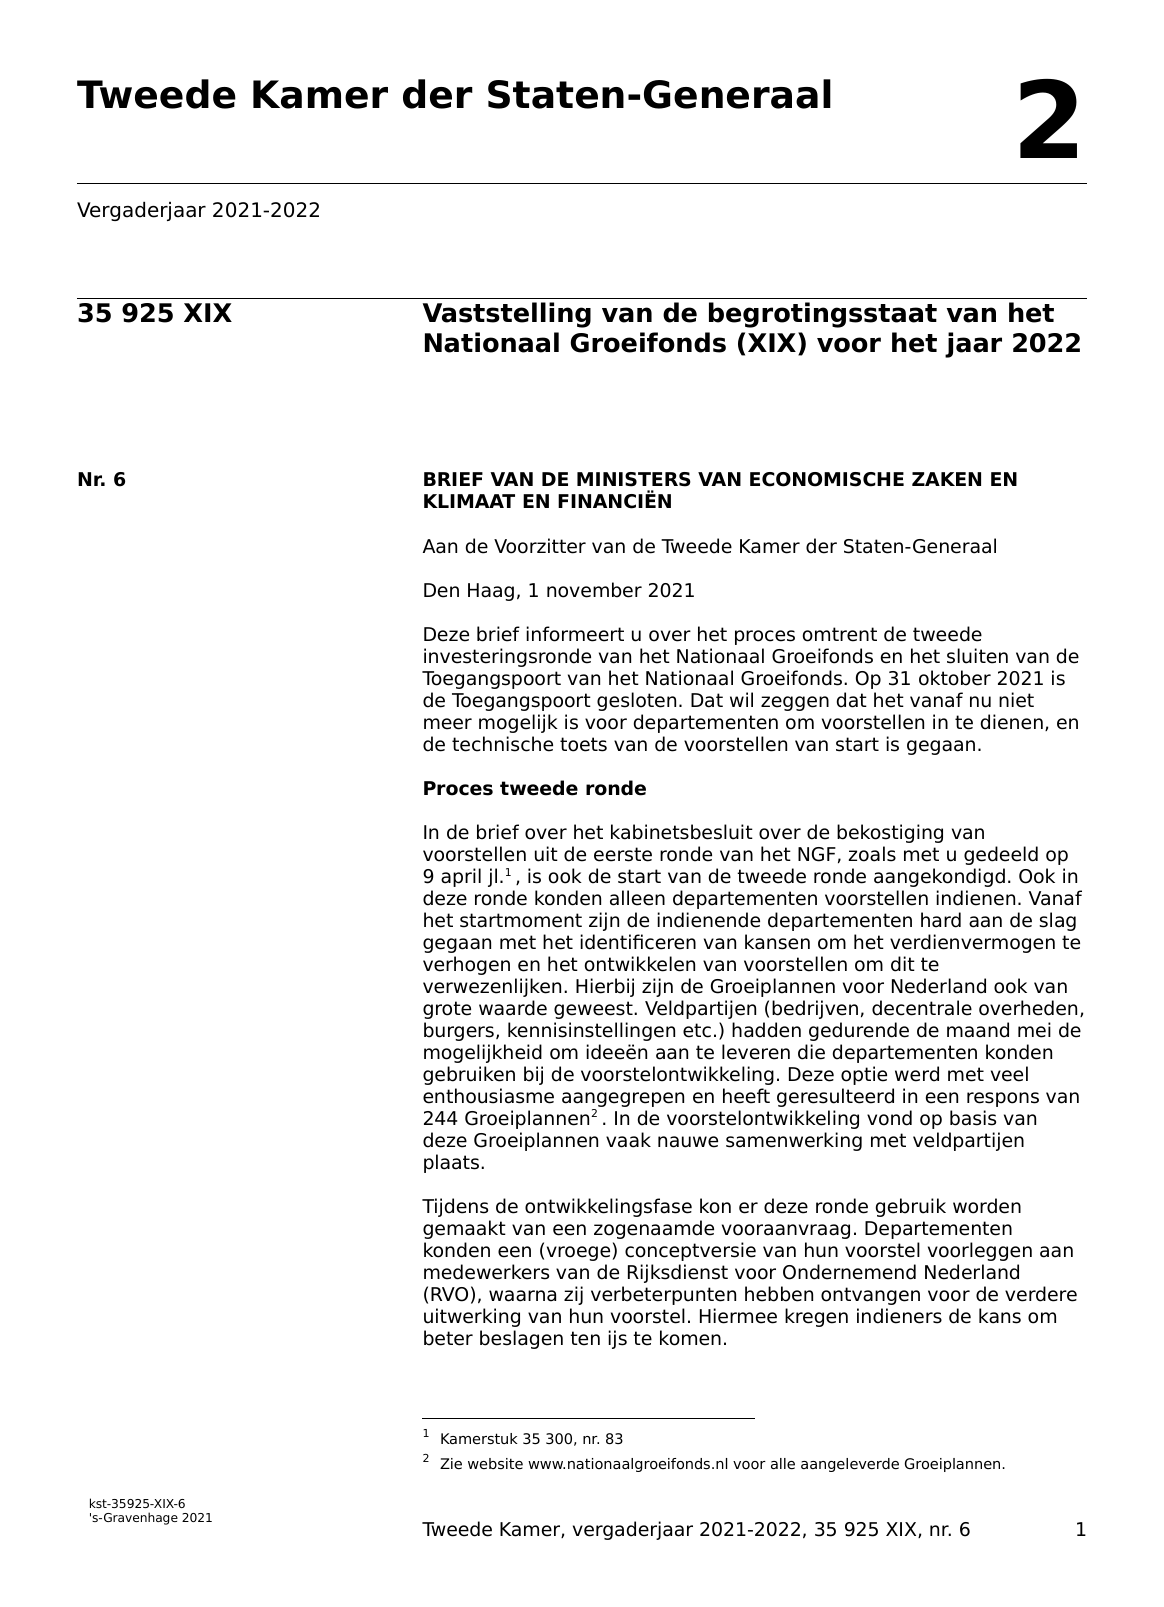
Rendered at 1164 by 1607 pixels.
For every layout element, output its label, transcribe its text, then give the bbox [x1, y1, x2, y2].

text kst-35925-XIX-6 [88, 1497, 323, 1511]
text Aan de Voorzitter van de Tweede Kamer der Staten-Generaal [422, 536, 1087, 557]
text Kamerstuk 35 300, nr. 83 [422, 1427, 1087, 1449]
text Tijdens de ontwikkelingsfase kon er deze ronde gebruik worden gemaakt van een zogenaamde vooraanvraag. Departementen konden een (vroege) conceptversie van hun voorstel voorleggen aan medewerkers van de Rijksdienst voor Ondernemend Nederland (RVO), waarna zij verbeterpunten hebben ontvangen voor de verdere uitwerking van hun voorstel. Hiermee kregen indieners de kans om beter beslagen ten ijs te komen. [422, 1196, 1087, 1350]
text In de brief over het kabinetsbesluit over de bekostiging van voorstellen uit de eerste ronde van het NGF, zoals met u gedeeld op 9 april jl., is ook de start van de tweede ronde aangekondigd. Ook in deze ronde konden alleen departementen voorstellen indienen. Vanaf het startmoment zijn de indienende departementen hard aan de slag gegaan met het identificeren van kansen om het verdienvermogen te verhogen en het ontwikkelen van voorstellen om dit te verwezenlijken. Hierbij zijn de Groeiplannen voor Nederland ook van grote waarde geweest. Veldpartijen (bedrijven, decentrale overheden, burgers, kennisinstellingen etc.) hadden gedurende de maand mei de mogelijkheid om ideeën aan te leveren die departementen konden gebruiken bij de voorstelontwikkeling. Deze optie werd met veel enthousiasme aangegrepen en heeft geresulteerd in een respons van 244 Groeiplannen. In de voorstelontwikkeling vond op basis van deze Groeiplannen vaak nauwe samenwerking met veldpartijen plaats. [422, 822, 1087, 1174]
table_header Tweede Kamer der Staten-Generaal [77, 59, 886, 183]
subtitle Proces tweede ronde [422, 778, 1087, 800]
text Deze brief informeert u over het proces omtrent de tweede investeringsronde van het Nationaal Groeifonds en het sluiten van de Toegangspoort van het Nationaal Groeifonds. Op 31 oktober 2021 is de Toegangspoort gesloten. Dat wil zeggen dat het vanaf nu niet meer mogelijk is voor departementen om voorstellen in te dienen, en de technische toets van de voorstellen van start is gegaan. [422, 624, 1087, 756]
text Den Haag, 1 november 2021 [422, 580, 1087, 602]
subtitle 35 925 XIX Vaststelling van de begrotingsstaat van het Nationaal Groeifonds (XIX) voor het jaar 2022 [77, 299, 1087, 358]
text Zie website www.nationaalgroeifonds.nl voor alle aangeleverde Groeiplannen. [422, 1452, 1087, 1474]
text 's-Gravenhage 2021 [88, 1511, 323, 1525]
table_cell Vergaderjaar 2021-2022 [77, 184, 1087, 298]
table_header 2 [886, 59, 1087, 183]
subtitle Nr. 6 BRIEF VAN DE MINISTERS VAN ECONOMISCHE ZAKEN EN KLIMAAT EN FINANCIËN [77, 469, 1087, 513]
